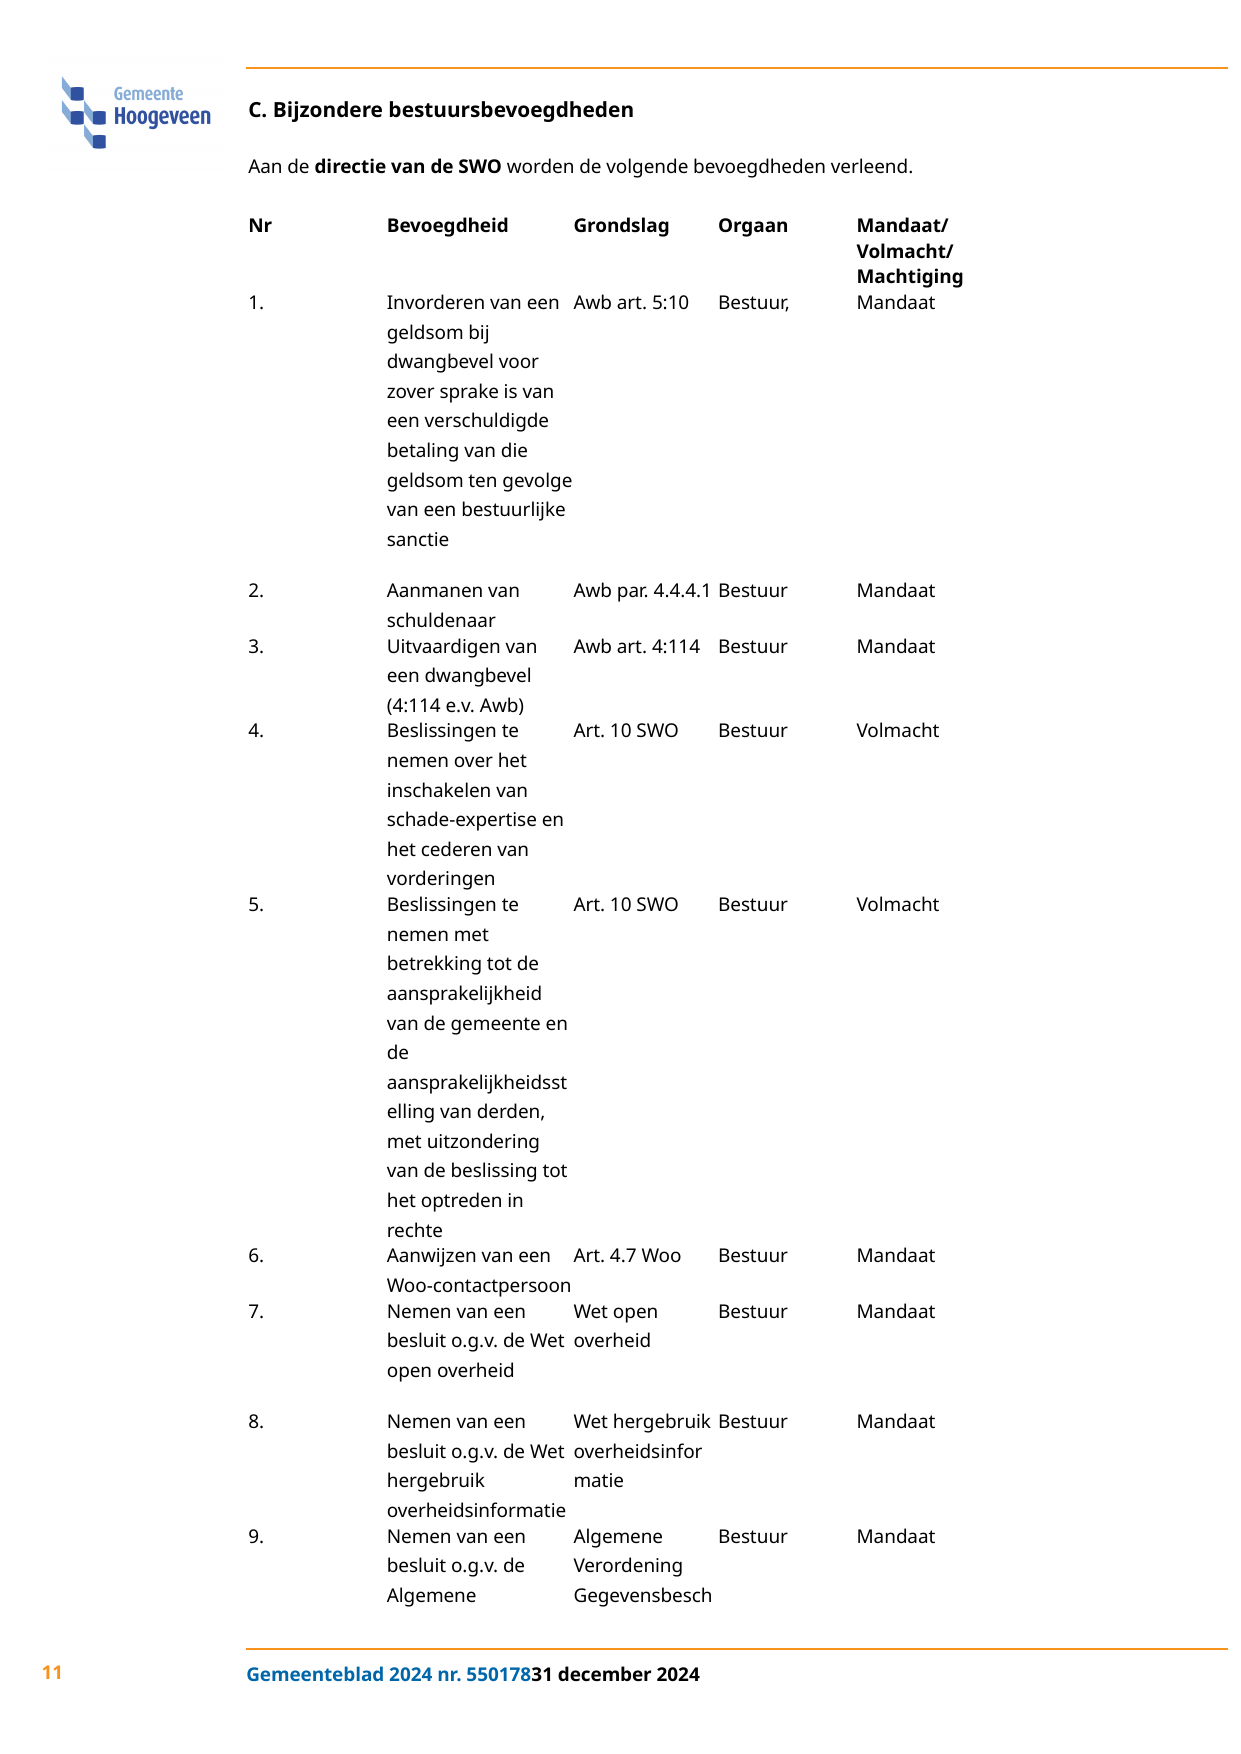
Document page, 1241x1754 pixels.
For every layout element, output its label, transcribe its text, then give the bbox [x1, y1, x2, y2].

picture [41, 47, 231, 172]
table_cell [1013, 633, 1152, 718]
table_cell Nemen van een besluit o.g.v. de Algemene [387, 1523, 573, 1608]
table_cell Nemen van een besluit o.g.v. de Wet open overheid [387, 1298, 573, 1383]
table_cell 3. [248, 633, 387, 718]
table_cell Art. 4.7 Woo [573, 1243, 718, 1298]
table_cell Wet open overheid [573, 1298, 718, 1383]
table_cell Aanmanen van schuldenaar [387, 578, 573, 633]
table_cell Volmacht [856, 891, 1013, 1242]
table_cell Bestuur [718, 718, 856, 891]
table_cell Volmacht/ [856, 238, 1013, 264]
table_cell Awb art. 4:114 [573, 633, 718, 718]
table_cell [248, 552, 387, 577]
table_cell Mandaat [856, 1523, 1013, 1608]
table_header Bevoegdheid [387, 212, 573, 238]
table_header Grondslag [573, 212, 718, 238]
table_header Orgaan [718, 212, 856, 238]
table_cell Beslissingen te nemen over het inschakelen van schade-expertise en het cederen van vorderingen [387, 718, 573, 891]
table_cell [1013, 1298, 1152, 1383]
table_cell [248, 264, 387, 289]
table_cell 5. [248, 891, 387, 1242]
table_cell Bestuur [718, 633, 856, 718]
text Aan de directie van de SWO worden de volgende bevoegdheden verleend. [248, 153, 1152, 179]
table_cell 6. [248, 1243, 387, 1298]
table_header Nr [248, 212, 387, 238]
table_cell Art. 10 SWO [573, 891, 718, 1242]
table_cell Awb art. 5:10 [573, 289, 718, 552]
table_cell Aanwijzen van een Woo-contactpersoon [387, 1243, 573, 1298]
table_cell [718, 1383, 856, 1408]
table_cell 9. [248, 1523, 387, 1608]
table_cell Mandaat [856, 633, 1013, 718]
table_cell [248, 238, 387, 264]
table_cell Beslissingen te nemen met betrekking tot de aansprakelijkheid van de gemeente en de aansprakelijkheidsstelling van derden, met uitzondering van de beslissing tot het optreden in rechte [387, 891, 573, 1242]
table_cell Mandaat [856, 289, 1013, 552]
table_cell Bestuur [718, 578, 856, 633]
table_cell [1013, 1409, 1152, 1523]
table_cell Mandaat [856, 578, 1013, 633]
table_cell Uitvaardigen van een dwangbevel (4:114 e.v. Awb) [387, 633, 573, 718]
table_cell [387, 1383, 573, 1408]
table_cell Mandaat [856, 1243, 1013, 1298]
table_cell Machtiging [856, 264, 1013, 289]
table_cell Invorderen van een geldsom bij dwangbevel voor zover sprake is van een verschuldigde betaling van die geldsom ten gevolge van een bestuurlijke sanctie [387, 289, 573, 552]
table_cell 1. [248, 289, 387, 552]
text C. Bijzondere bestuursbevoegdheden [248, 95, 1152, 123]
table_cell [1013, 552, 1152, 577]
table_cell [387, 552, 573, 577]
table_cell [387, 264, 573, 289]
table_cell [1013, 1523, 1152, 1608]
table_cell [1013, 891, 1152, 1242]
table_cell 4. [248, 718, 387, 891]
table_cell [387, 238, 573, 264]
table_cell [1013, 1383, 1152, 1408]
table_cell 8. [248, 1409, 387, 1523]
table_cell Bestuur [718, 1523, 856, 1608]
table_cell 7. [248, 1298, 387, 1383]
table_cell [573, 238, 718, 264]
table_cell [718, 238, 856, 264]
table_cell Wet hergebruik overheidsinformatie [573, 1409, 718, 1523]
table_cell Bestuur [718, 1409, 856, 1523]
table_cell Mandaat [856, 1409, 1013, 1523]
table_cell Mandaat [856, 1298, 1013, 1383]
table_cell Volmacht [856, 718, 1013, 891]
table_cell Bestuur [718, 891, 856, 1242]
table_cell Bestuur, [718, 289, 856, 552]
table_cell [718, 552, 856, 577]
table_header Mandaat/ [856, 212, 1013, 238]
table_cell [248, 1383, 387, 1408]
table_cell [573, 1383, 718, 1408]
table_cell Bestuur [718, 1243, 856, 1298]
table_cell [1013, 578, 1152, 633]
table_cell Awb par. 4.4.4.1 [573, 578, 718, 633]
table_cell Algemene Verordening Gegevensbesch [573, 1523, 718, 1608]
table_cell Art. 10 SWO [573, 718, 718, 891]
table_cell [573, 552, 718, 577]
table_cell [1013, 718, 1152, 891]
table_cell 2. [248, 578, 387, 633]
table_cell [856, 552, 1013, 577]
table_cell Nemen van een besluit o.g.v. de Wet hergebruik overheidsinformatie [387, 1409, 573, 1523]
table_cell [1013, 1243, 1152, 1298]
table_cell [573, 264, 718, 289]
table_cell [856, 1383, 1013, 1408]
table_cell [718, 264, 856, 289]
table_cell Bestuur [718, 1298, 856, 1383]
